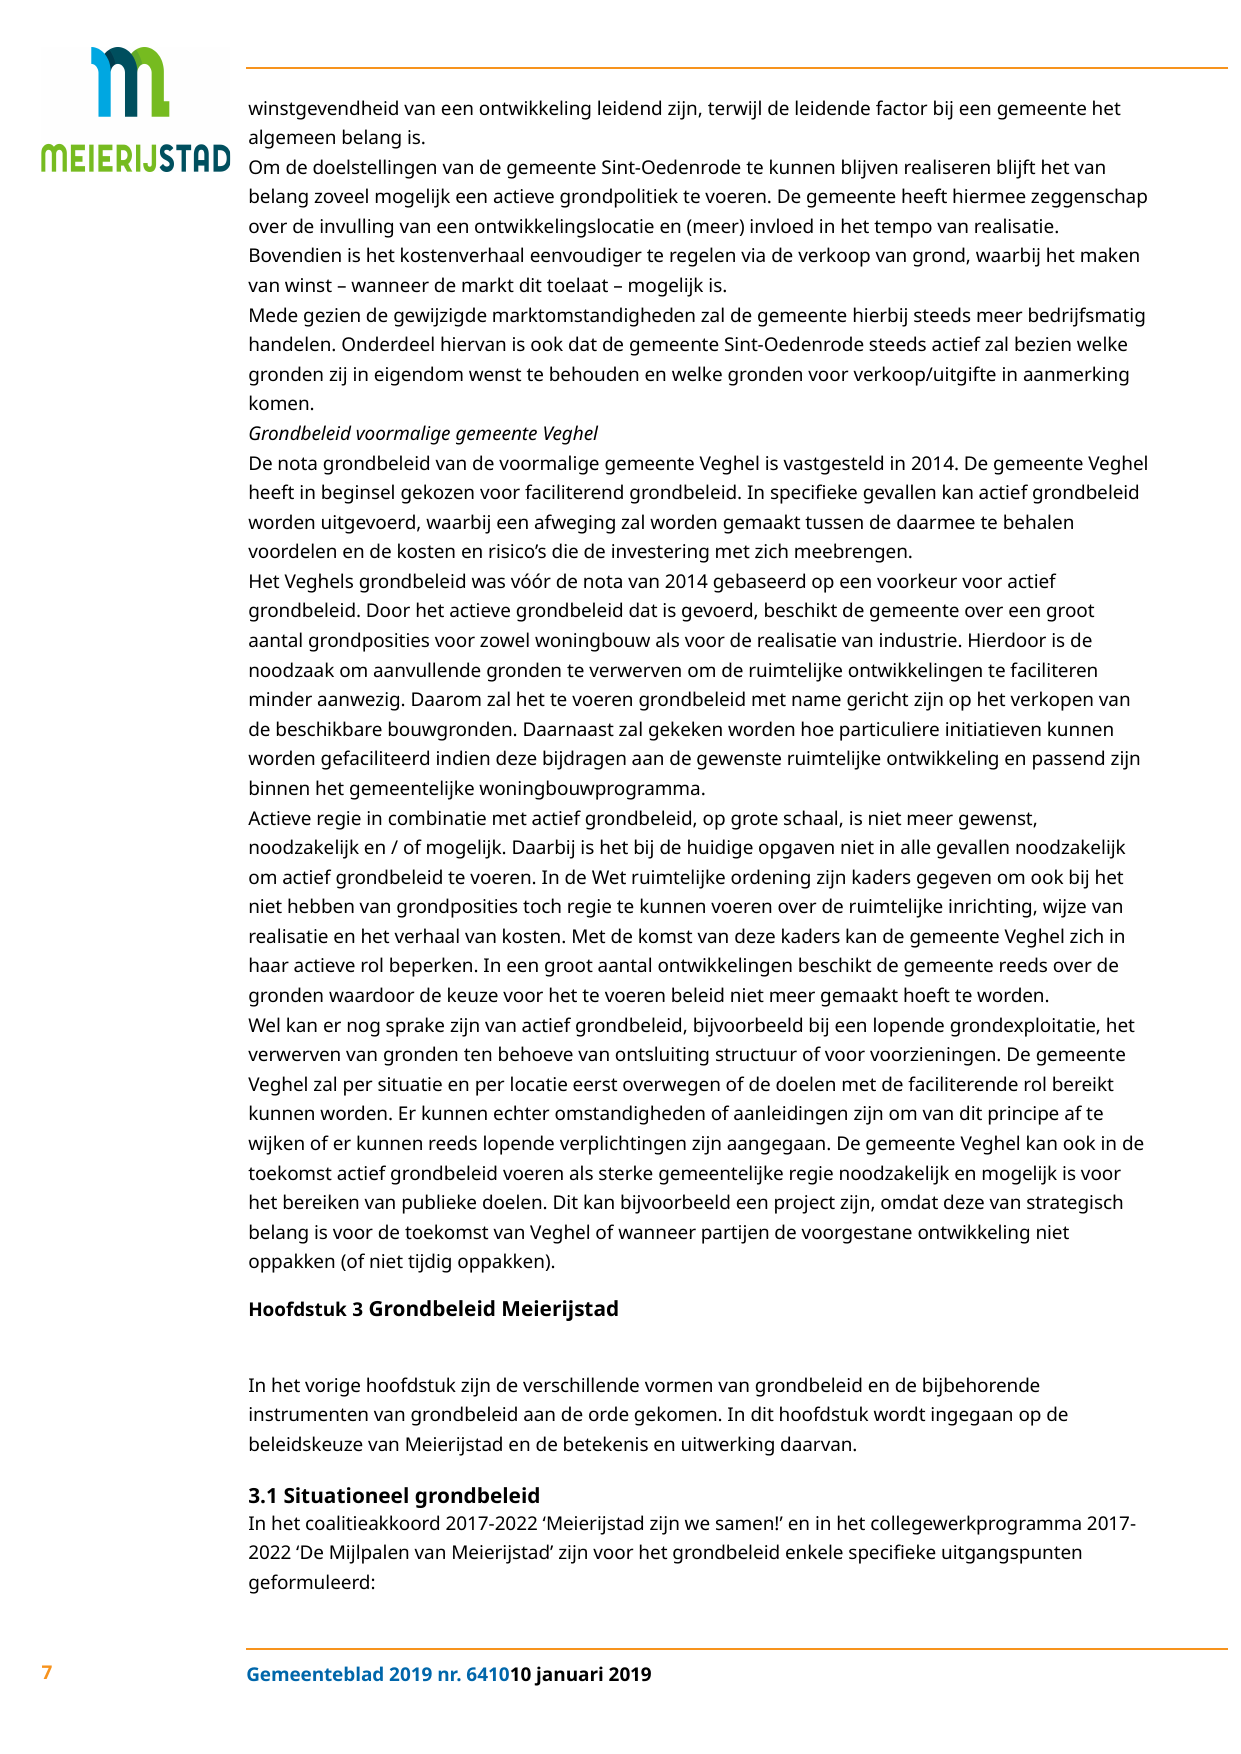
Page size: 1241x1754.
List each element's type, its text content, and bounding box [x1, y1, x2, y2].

text Hoofdstuk 3 Grondbeleid Meierijstad [248, 1294, 1152, 1323]
text In het coalitieakkoord 2017-2022 ‘Meierijstad zijn we samen!’ en in het collegewerkprogramma 2017-2022 ‘De Mijlpalen van Meierijstad’ zijn voor het grondbeleid enkele specifieke uitgangspunten geformuleerd: [248, 1510, 1152, 1595]
picture [41, 47, 231, 172]
text Mede gezien de gewijzigde marktomstandigheden zal de gemeente hierbij steeds meer bedrijfsmatig handelen. Onderdeel hiervan is ook dat de gemeente Sint-Oedenrode steeds actief zal bezien welke gronden zij in eigendom wenst te behouden en welke gronden voor verkoop/uitgifte in aanmerking komen. [248, 302, 1152, 416]
text Het Veghels grondbeleid was vóór de nota van 2014 gebaseerd op een voorkeur voor actief grondbeleid. Door het actieve grondbeleid dat is gevoerd, beschikt de gemeente over een groot aantal grondposities voor zowel woningbouw als voor de realisatie van industrie. Hierdoor is de noodzaak om aanvullende gronden te verwerven om de ruimtelijke ontwikkelingen te faciliteren minder aanwezig. Daarom zal het te voeren grondbeleid met name gericht zijn op het verkopen van de beschikbare bouwgronden. Daarnaast zal gekeken worden hoe particuliere initiatieven kunnen worden gefaciliteerd indien deze bijdragen aan de gewenste ruimtelijke ontwikkeling en passend zijn binnen het gemeentelijke woningbouwprogramma. [248, 568, 1152, 801]
text Om de doelstellingen van de gemeente Sint-Oedenrode te kunnen blijven realiseren blijft het van belang zoveel mogelijk een actieve grondpolitiek te voeren. De gemeente heeft hiermee zeggenschap over de invulling van een ontwikkelingslocatie en (meer) invloed in het tempo van realisatie. Bovendien is het kostenverhaal eenvoudiger te regelen via de verkoop van grond, waarbij het maken van winst – wanneer de markt dit toelaat – mogelijk is. [248, 154, 1152, 298]
text Actieve regie in combinatie met actief grondbeleid, op grote schaal, is niet meer gewenst, noodzakelijk en / of mogelijk. Daarbij is het bij de huidige opgaven niet in alle gevallen noodzakelijk om actief grondbeleid te voeren. In de Wet ruimtelijke ordening zijn kaders gegeven om ook bij het niet hebben van grondposities toch regie te kunnen voeren over de ruimtelijke inrichting, wijze van realisatie en het verhaal van kosten. Met de komst van deze kaders kan de gemeente Veghel zich in haar actieve rol beperken. In een groot aantal ontwikkelingen beschikt de gemeente reeds over de gronden waardoor de keuze voor het te voeren beleid niet meer gemaakt hoeft te worden. [248, 805, 1152, 1008]
text De nota grondbeleid van de voormalige gemeente Veghel is vastgesteld in 2014. De gemeente Veghel heeft in beginsel gekozen voor faciliterend grondbeleid. In specifieke gevallen kan actief grondbeleid worden uitgevoerd, waarbij een afweging zal worden gemaakt tussen de daarmee te behalen voordelen en de kosten en risico’s die de investering met zich meebrengen. [248, 450, 1152, 564]
text Wel kan er nog sprake zijn van actief grondbeleid, bijvoorbeeld bij een lopende grondexploitatie, het verwerven van gronden ten behoeve van ontsluiting structuur of voor voorzieningen. De gemeente Veghel zal per situatie en per locatie eerst overwegen of de doelen met de faciliterende rol bereikt kunnen worden. Er kunnen echter omstandigheden of aanleidingen zijn om van dit principe af te wijken of er kunnen reeds lopende verplichtingen zijn aangegaan. De gemeente Veghel kan ook in de toekomst actief grondbeleid voeren als sterke gemeentelijke regie noodzakelijk en mogelijk is voor het bereiken van publieke doelen. Dit kan bijvoorbeeld een project zijn, omdat deze van strategisch belang is voor de toekomst van Veghel of wanneer partijen de voorgestane ontwikkeling niet oppakken (of niet tijdig oppakken). [248, 1012, 1152, 1274]
text Grondbeleid voormalige gemeente Veghel [248, 420, 1152, 446]
text In het vorige hoofdstuk zijn de verschillende vormen van grondbeleid en de bijbehorende instrumenten van grondbeleid aan de orde gekomen. In dit hoofdstuk wordt ingegaan op de beleidskeuze van Meierijstad en de betekenis en uitwerking daarvan. [248, 1372, 1152, 1457]
text winstgevendheid van een ontwikkeling leidend zijn, terwijl de leidende factor bij een gemeente het algemeen belang is. [248, 95, 1152, 150]
text 3.1 Situationeel grondbeleid [248, 1481, 1152, 1510]
